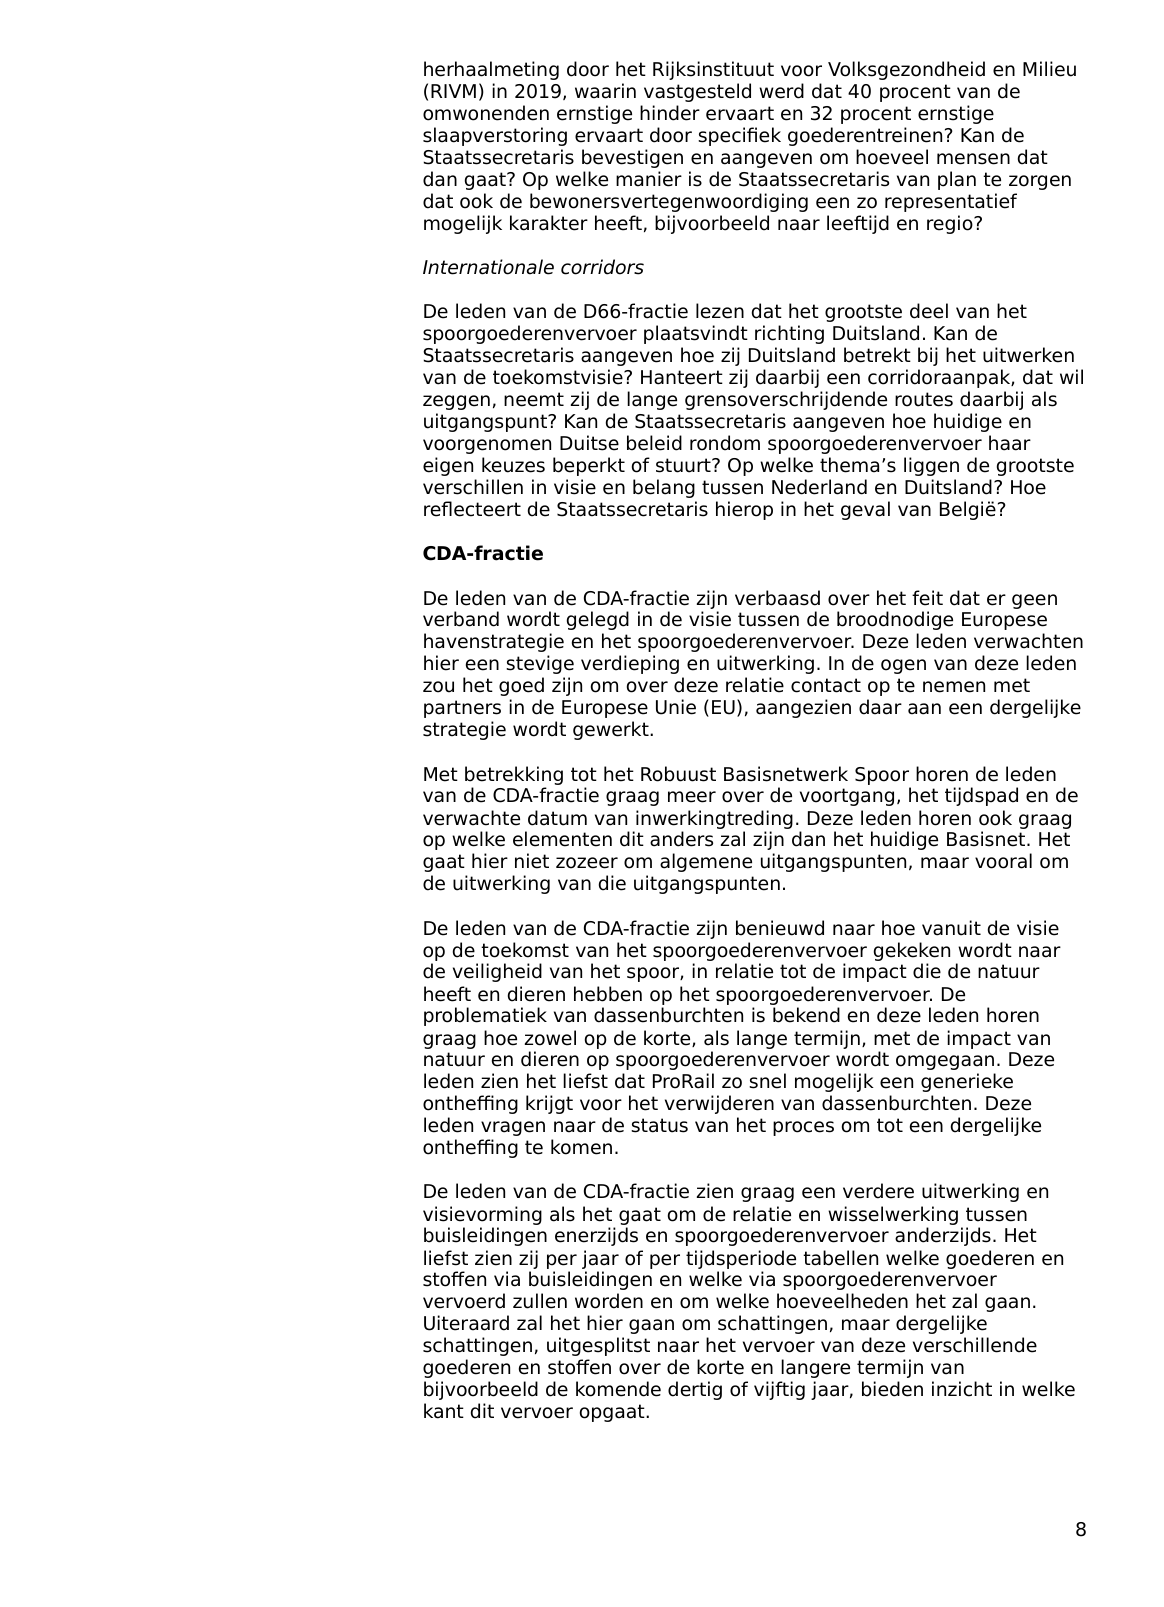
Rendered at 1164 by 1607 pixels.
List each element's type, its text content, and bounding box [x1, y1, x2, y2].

text De leden van de CDA-fractie zien graag een verdere uitwerking en visievorming als het gaat om de relatie en wisselwerking tussen buisleidingen enerzijds en spoorgoederenvervoer anderzijds. Het liefst zien zij per jaar of per tijdsperiode tabellen welke goederen en stoffen via buisleidingen en welke via spoorgoederenvervoer vervoerd zullen worden en om welke hoeveelheden het zal gaan. Uiteraard zal het hier gaan om schattingen, maar dergelijke schattingen, uitgesplitst naar het vervoer van deze verschillende goederen en stoffen over de korte en langere termijn van bijvoorbeeld de komende dertig of vijftig jaar, bieden inzicht in welke kant dit vervoer opgaat. [422, 1181, 1087, 1423]
text De leden van de CDA-fractie zijn verbaasd over het feit dat er geen verband wordt gelegd in de visie tussen de broodnodige Europese havenstrategie en het spoorgoederenvervoer. Deze leden verwachten hier een stevige verdieping en uitwerking. In de ogen van deze leden zou het goed zijn om over deze relatie contact op te nemen met partners in de Europese Unie (EU), aangezien daar aan een dergelijke strategie wordt gewerkt. [422, 587, 1087, 741]
text De leden van de D66-fractie lezen dat het grootste deel van het spoorgoederenvervoer plaatsvindt richting Duitsland. Kan de Staatssecretaris aangeven hoe zij Duitsland betrekt bij het uitwerken van de toekomstvisie? Hanteert zij daarbij een corridoraanpak, dat wil zeggen, neemt zij de lange grensoverschrijdende routes daarbij als uitgangspunt? Kan de Staatssecretaris aangeven hoe huidige en voorgenomen Duitse beleid rondom spoorgoederenvervoer haar eigen keuzes beperkt of stuurt? Op welke thema’s liggen de grootste verschillen in visie en belang tussen Nederland en Duitsland? Hoe reflecteert de Staatssecretaris hierop in het geval van België? [422, 301, 1087, 521]
subtitle CDA-fractie [422, 543, 1087, 565]
text herhaalmeting door het Rijksinstituut voor Volksgezondheid en Milieu (RIVM) in 2019, waarin vastgesteld werd dat 40 procent van de omwonenden ernstige hinder ervaart en 32 procent ernstige slaapverstoring ervaart door specifiek goederentreinen? Kan de Staatssecretaris bevestigen en aangeven om hoeveel mensen dat dan gaat? Op welke manier is de Staatssecretaris van plan te zorgen dat ook de bewonersvertegenwoordiging een zo representatief mogelijk karakter heeft, bijvoorbeeld naar leeftijd en regio? [422, 59, 1087, 235]
text Met betrekking tot het Robuust Basisnetwerk Spoor horen de leden van de CDA-fractie graag meer over de voortgang, het tijdspad en de verwachte datum van inwerkingtreding. Deze leden horen ook graag op welke elementen dit anders zal zijn dan het huidige Basisnet. Het gaat hier niet zozeer om algemene uitgangspunten, maar vooral om de uitwerking van die uitgangspunten. [422, 763, 1087, 895]
subtitle Internationale corridors [422, 257, 1087, 279]
text De leden van de CDA-fractie zijn benieuwd naar hoe vanuit de visie op de toekomst van het spoorgoederenvervoer gekeken wordt naar de veiligheid van het spoor, in relatie tot de impact die de natuur heeft en dieren hebben op het spoorgoederenvervoer. De problematiek van dassenburchten is bekend en deze leden horen graag hoe zowel op de korte, als lange termijn, met de impact van natuur en dieren op spoorgoederenvervoer wordt omgegaan. Deze leden zien het liefst dat ProRail zo snel mogelijk een generieke ontheffing krijgt voor het verwijderen van dassenburchten. Deze leden vragen naar de status van het proces om tot een dergelijke ontheffing te komen. [422, 917, 1087, 1159]
